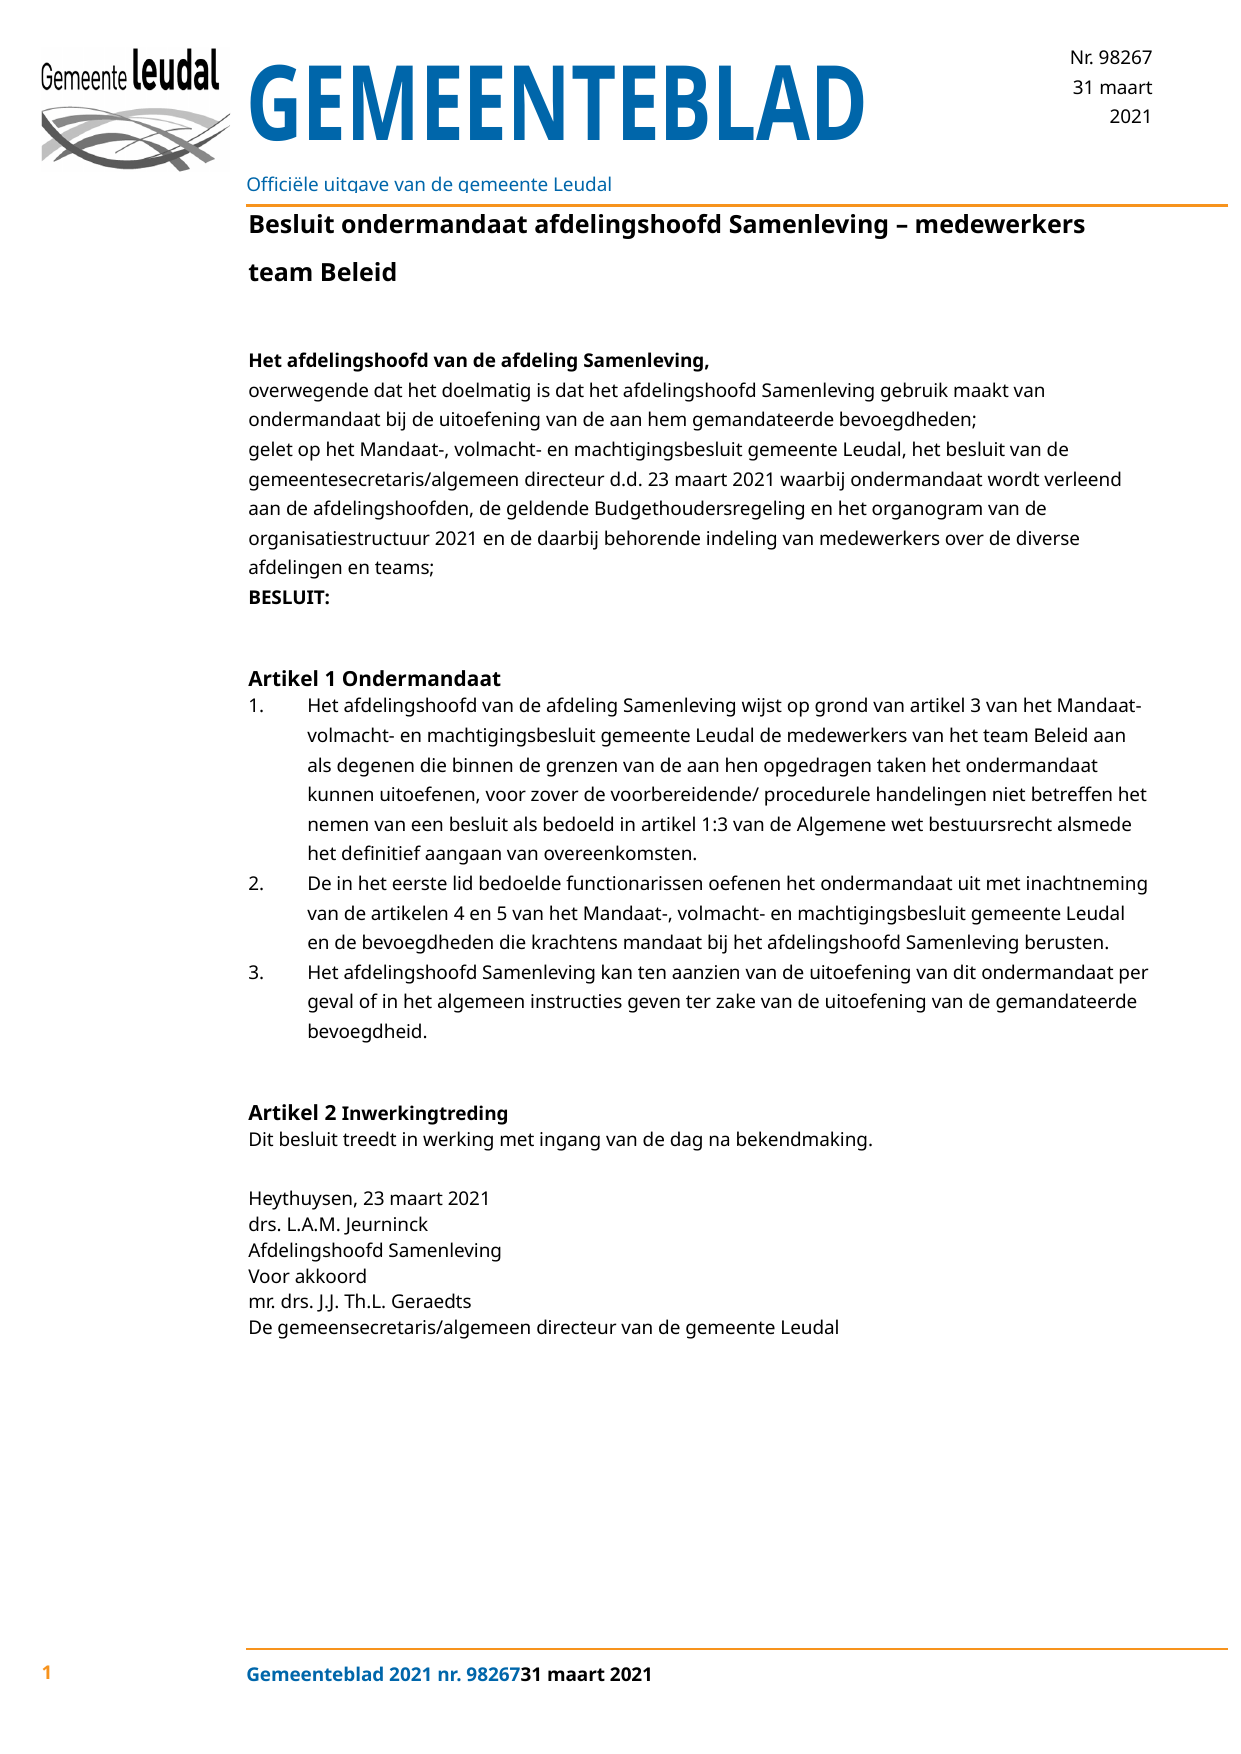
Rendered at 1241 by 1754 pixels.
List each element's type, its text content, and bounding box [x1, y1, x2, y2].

text Heythuysen, 23 maart 2021 [248, 1186, 1152, 1211]
text Dit besluit treedt in werking met ingang van de dag na bekendmaking. [248, 1126, 1152, 1152]
text BESLUIT: [248, 584, 1152, 610]
text drs. L.A.M. Jeurninck [248, 1211, 1152, 1237]
picture [41, 47, 231, 172]
list De in het eerste lid bedoelde functionarissen oefenen het ondermandaat uit met inachtneming van de artikelen 4 en 5 van het Mandaat-, volmacht- en machtigingsbesluit gemeente Leudal en de bevoegdheden die krachtens mandaat bij het afdelingshoofd Samenleving berusten. [248, 870, 1152, 955]
text Voor akkoord [248, 1263, 1152, 1288]
text gelet op het Mandaat-, volmacht- en machtigingsbesluit gemeente Leudal, het besluit van de gemeentesecretaris/algemeen directeur d.d. 23 maart 2021 waarbij ondermandaat wordt verleend aan de afdelingshoofden, de geldende Budgethoudersregeling en het organogram van de organisatiestructuur 2021 en de daarbij behorende indeling van medewerkers over de diverse afdelingen en teams; [248, 436, 1152, 580]
list Het afdelingshoofd van de afdeling Samenleving wijst op grond van artikel 3 van het Mandaat- volmacht- en machtigingsbesluit gemeente Leudal de medewerkers van het team Beleid aan als degenen die binnen de grenzen van de aan hen opgedragen taken het ondermandaat kunnen uitoefenen, voor zover de voorbereidende/ procedurele handelingen niet betreffen het nemen van een besluit als bedoeld in artikel 1:3 van de Algemene wet bestuursrecht alsmede het definitief aangaan van overeenkomsten. [248, 693, 1152, 866]
text Afdelingshoofd Samenleving [248, 1237, 1152, 1263]
text overwegende dat het doelmatig is dat het afdelingshoofd Samenleving gebruik maakt van ondermandaat bij de uitoefening van de aan hem gemandateerde bevoegdheden; [248, 377, 1152, 432]
list Het afdelingshoofd Samenleving kan ten aanzien van de uitoefening van dit ondermandaat per geval of in het algemeen instructies geven ter zake van de uitoefening van de gemandateerde bevoegdheid. [248, 959, 1152, 1044]
text mr. drs. J.J. Th.L. Geraedts [248, 1288, 1152, 1314]
text Artikel 2 Inwerkingtreding [248, 1098, 1152, 1126]
text Het afdelingshoofd van de afdeling Samenleving, [248, 347, 1152, 373]
text Besluit ondermandaat afdelingshoofd Samenleving – medewerkers team Beleid [248, 207, 1152, 288]
text Artikel 1 Ondermandaat [248, 664, 1152, 693]
text De gemeensecretaris/algemeen directeur van de gemeente Leudal [248, 1314, 1152, 1340]
